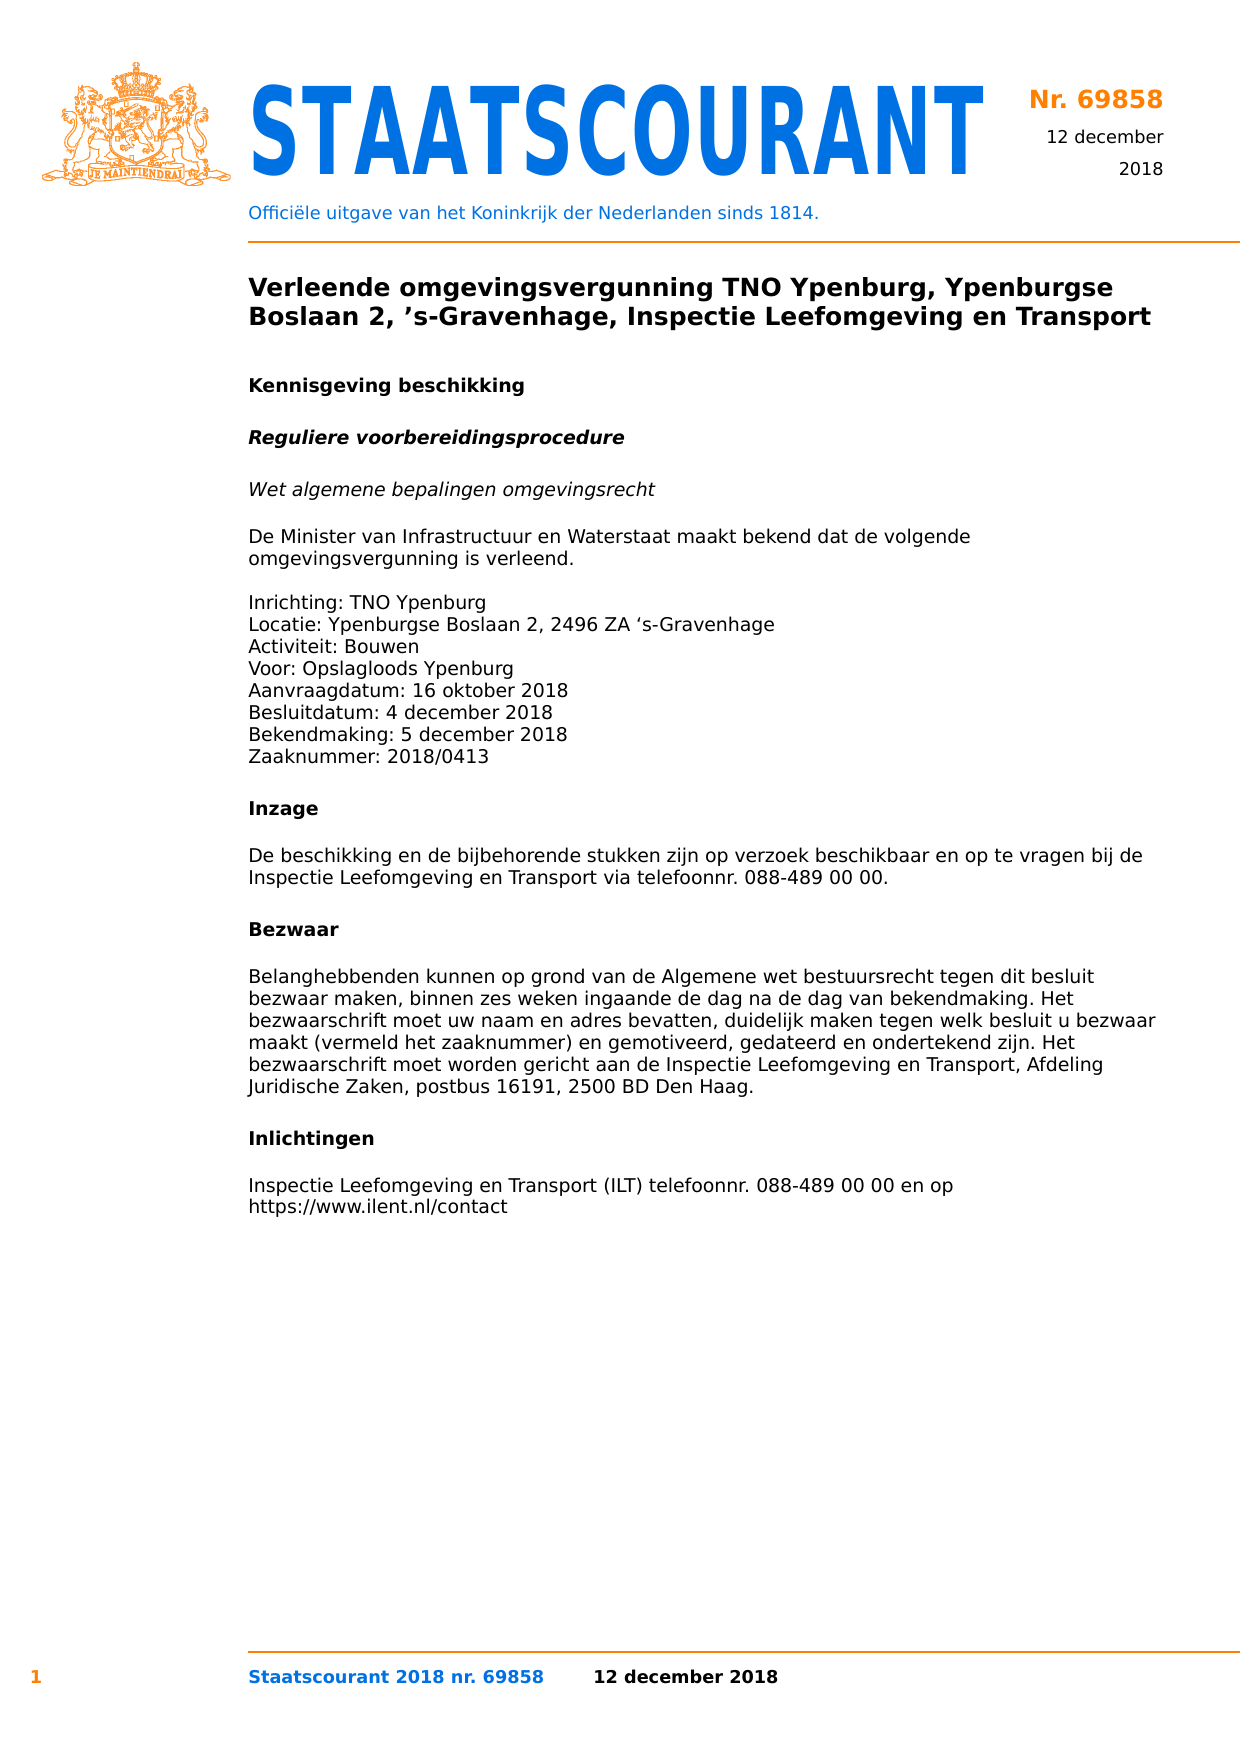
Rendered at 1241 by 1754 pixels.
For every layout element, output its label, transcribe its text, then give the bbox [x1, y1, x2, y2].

text Inrichting: TNO Ypenburg [248, 592, 1163, 614]
text De beschikking en de bijbehorende stukken zijn op verzoek beschikbaar en op te vragen bij de Inspectie Leefomgeving en Transport via telefoonnr. 088-489 00 00. [248, 845, 1163, 889]
picture [41, 62, 231, 186]
table_header STAATSCOURANT [248, 62, 998, 203]
subtitle Bezwaar [248, 919, 1163, 941]
text Zaaknummer: 2018/0413 [248, 746, 1163, 768]
text Aanvraagdatum: 16 oktober 2018 [248, 680, 1163, 702]
text Besluitdatum: 4 december 2018 [248, 702, 1163, 724]
text De Minister van Infrastructuur en Waterstaat maakt bekend dat de volgende omgevingsvergunning is verleend. [248, 526, 1163, 570]
subtitle Verleende omgevingsvergunning TNO Ypenburg, Ypenburgse Boslaan 2, ’s-Gravenhage, Inspectie Leefomgeving en Transport [248, 273, 1163, 331]
subtitle Inzage [248, 798, 1163, 820]
text Voor: Opslagloods Ypenburg [248, 658, 1163, 680]
subtitle Kennisgeving beschikking [248, 375, 1163, 397]
subtitle Reguliere voorbereidingsprocedure [248, 427, 1163, 449]
table_cell 2018 [998, 153, 1240, 203]
text Inspectie Leefomgeving en Transport (ILT) telefoonnr. 088-489 00 00 en op https://www.ilent.nl/contact [248, 1174, 1163, 1218]
table_header [25, 62, 248, 241]
table_header Nr. 69858 [998, 62, 1240, 121]
table_cell 12 december [998, 121, 1240, 153]
table_cell Officiële uitgave van het Koninkrijk der Nederlanden sinds 1814. [248, 203, 1240, 241]
subtitle Wet algemene bepalingen omgevingsrecht [248, 479, 1163, 501]
text Bekendmaking: 5 december 2018 [248, 724, 1163, 746]
subtitle Inlichtingen [248, 1127, 1163, 1149]
text Belanghebbenden kunnen op grond van de Algemene wet bestuursrecht tegen dit besluit bezwaar maken, binnen zes weken ingaande de dag na de dag van bekendmaking. Het bezwaarschrift moet uw naam en adres bevatten, duidelijk maken tegen welk besluit u bezwaar maakt (vermeld het zaaknummer) en gemotiveerd, gedateerd en ondertekend zijn. Het bezwaarschrift moet worden gericht aan de Inspectie Leefomgeving en Transport, Afdeling Juridische Zaken, postbus 16191, 2500 BD Den Haag. [248, 966, 1163, 1097]
text Locatie: Ypenburgse Boslaan 2, 2496 ZA ‘s-Gravenhage [248, 614, 1163, 636]
text Activiteit: Bouwen [248, 636, 1163, 658]
